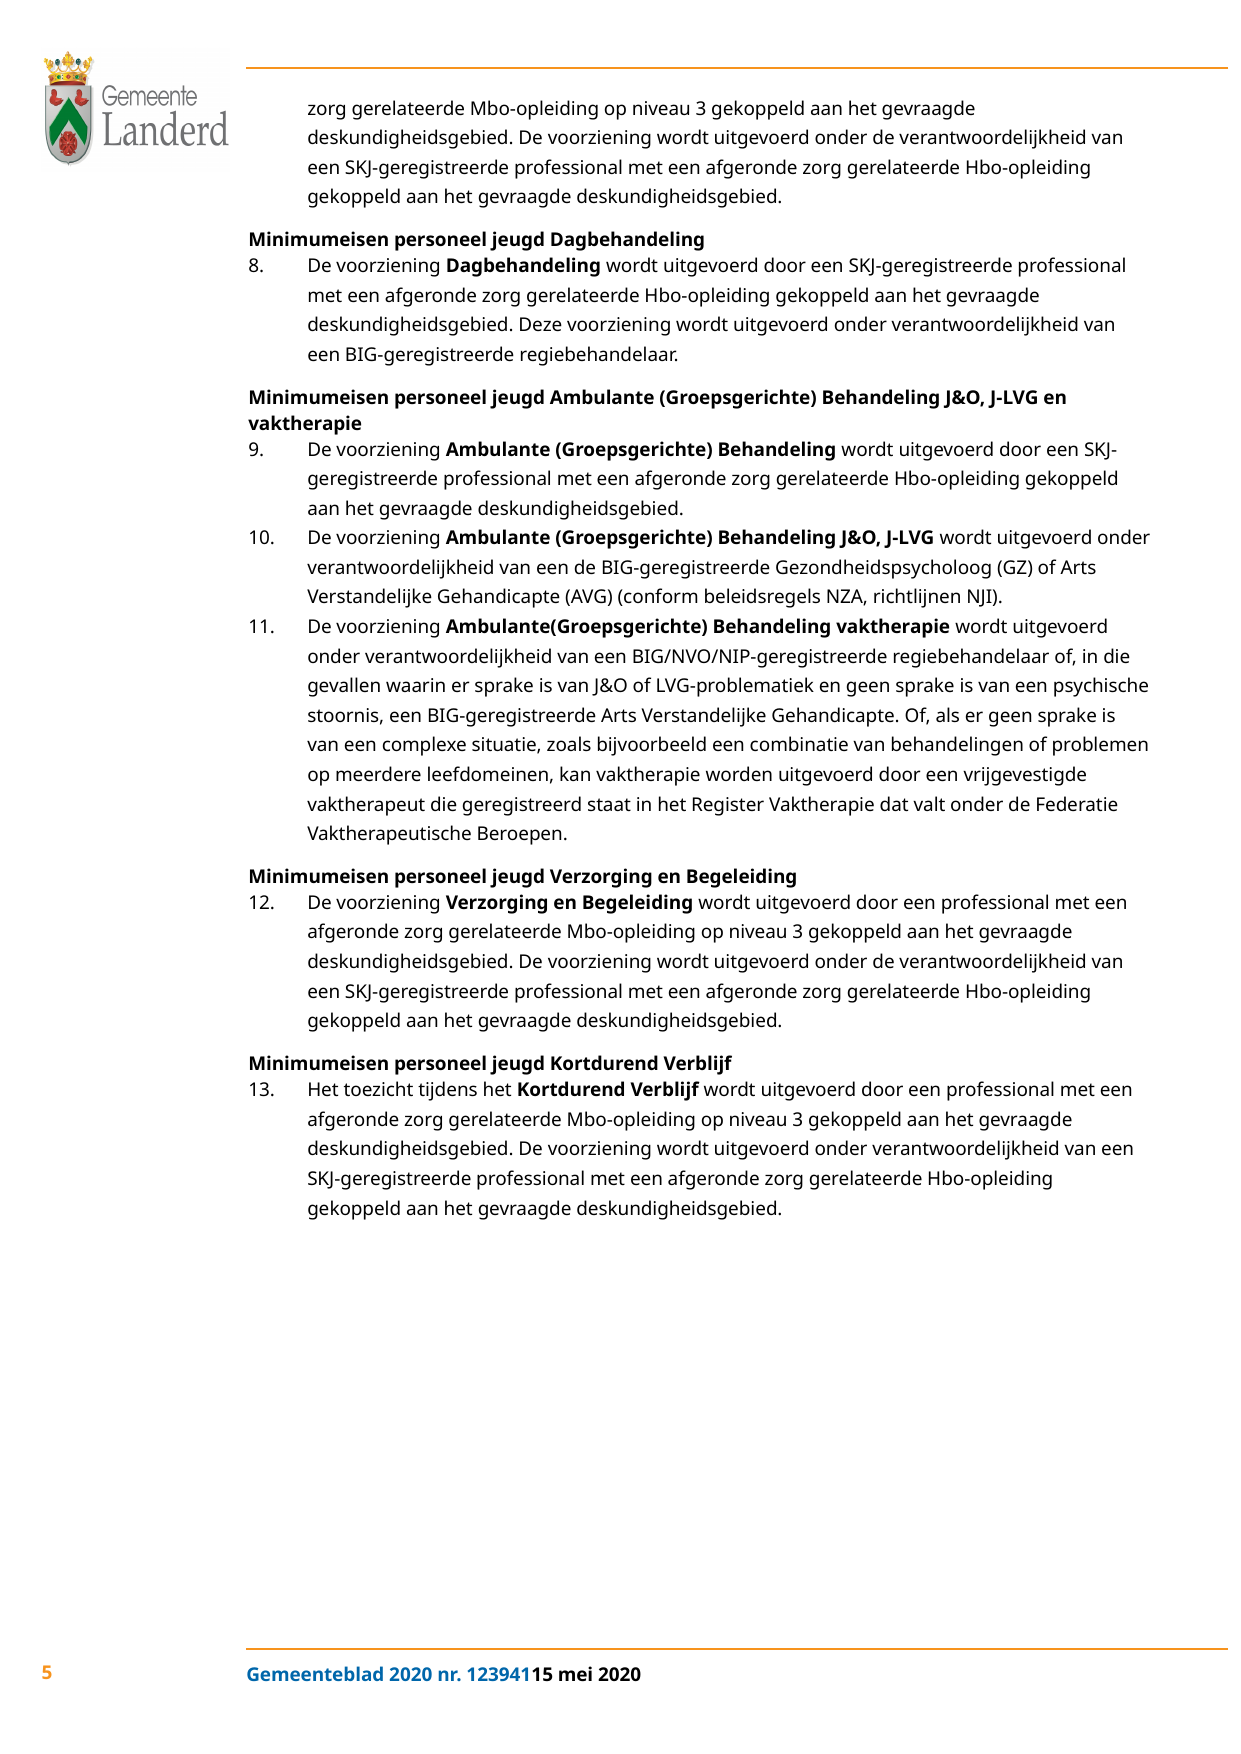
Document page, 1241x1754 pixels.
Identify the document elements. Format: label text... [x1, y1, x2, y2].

text Minimumeisen personeel jeugd Kortdurend Verblijf [248, 1051, 1152, 1076]
text Minimumeisen personeel jeugd Verzorging en Begeleiding [248, 863, 1152, 889]
list De voorziening Ambulante(Groepsgerichte) Behandeling vaktherapie wordt uitgevoerd onder verantwoordelijkheid van een BIG/NVO/NIP-geregistreerde regiebehandelaar of, in die gevallen waarin er sprake is van J&O of LVG-problematiek en geen sprake is van een psychische stoornis, een BIG-geregistreerde Arts Verstandelijke Gehandicapte. Of, als er geen sprake is van een complexe situatie, zoals bijvoorbeeld een combinatie van behandelingen of problemen op meerdere leefdomeinen, kan vaktherapie worden uitgevoerd door een vrijgevestigde vaktherapeut die geregistreerd staat in het Register Vaktherapie dat valt onder de Federatie Vaktherapeutische Beroepen. [248, 613, 1152, 846]
picture [41, 47, 231, 172]
list De voorziening Dagbehandeling wordt uitgevoerd door een SKJ-geregistreerde professional met een afgeronde zorg gerelateerde Hbo-opleiding gekoppeld aan het gevraagde deskundigheidsgebied. Deze voorziening wordt uitgevoerd onder verantwoordelijkheid van een BIG-geregistreerde regiebehandelaar. [248, 252, 1152, 367]
text Minimumeisen personeel jeugd Dagbehandeling [248, 227, 1152, 252]
text Minimumeisen personeel jeugd Ambulante (Groepsgerichte) Behandeling J&O, J-LVG en vaktherapie [248, 384, 1152, 436]
list zorg gerelateerde Mbo-opleiding op niveau 3 gekoppeld aan het gevraagde deskundigheidsgebied. De voorziening wordt uitgevoerd onder de verantwoordelijkheid van een SKJ-geregistreerde professional met een afgeronde zorg gerelateerde Hbo-opleiding gekoppeld aan het gevraagde deskundigheidsgebied. [248, 95, 1152, 209]
list De voorziening Verzorging en Begeleiding wordt uitgevoerd door een professional met een afgeronde zorg gerelateerde Mbo-opleiding op niveau 3 gekoppeld aan het gevraagde deskundigheidsgebied. De voorziening wordt uitgevoerd onder de verantwoordelijkheid van een SKJ-geregistreerde professional met een afgeronde zorg gerelateerde Hbo-opleiding gekoppeld aan het gevraagde deskundigheidsgebied. [248, 889, 1152, 1033]
list De voorziening Ambulante (Groepsgerichte) Behandeling J&O, J-LVG wordt uitgevoerd onder verantwoordelijkheid van een de BIG-geregistreerde Gezondheidspsycholoog (GZ) of Arts Verstandelijke Gehandicapte (AVG) (conform beleidsregels NZA, richtlijnen NJI). [248, 524, 1152, 609]
list Het toezicht tijdens het Kortdurend Verblijf wordt uitgevoerd door een professional met een afgeronde zorg gerelateerde Mbo-opleiding op niveau 3 gekoppeld aan het gevraagde deskundigheidsgebied. De voorziening wordt uitgevoerd onder verantwoordelijkheid van een SKJ-geregistreerde professional met een afgeronde zorg gerelateerde Hbo-opleiding gekoppeld aan het gevraagde deskundigheidsgebied. [248, 1076, 1152, 1220]
list De voorziening Ambulante (Groepsgerichte) Behandeling wordt uitgevoerd door een SKJ-geregistreerde professional met een afgeronde zorg gerelateerde Hbo-opleiding gekoppeld aan het gevraagde deskundigheidsgebied. [248, 436, 1152, 521]
